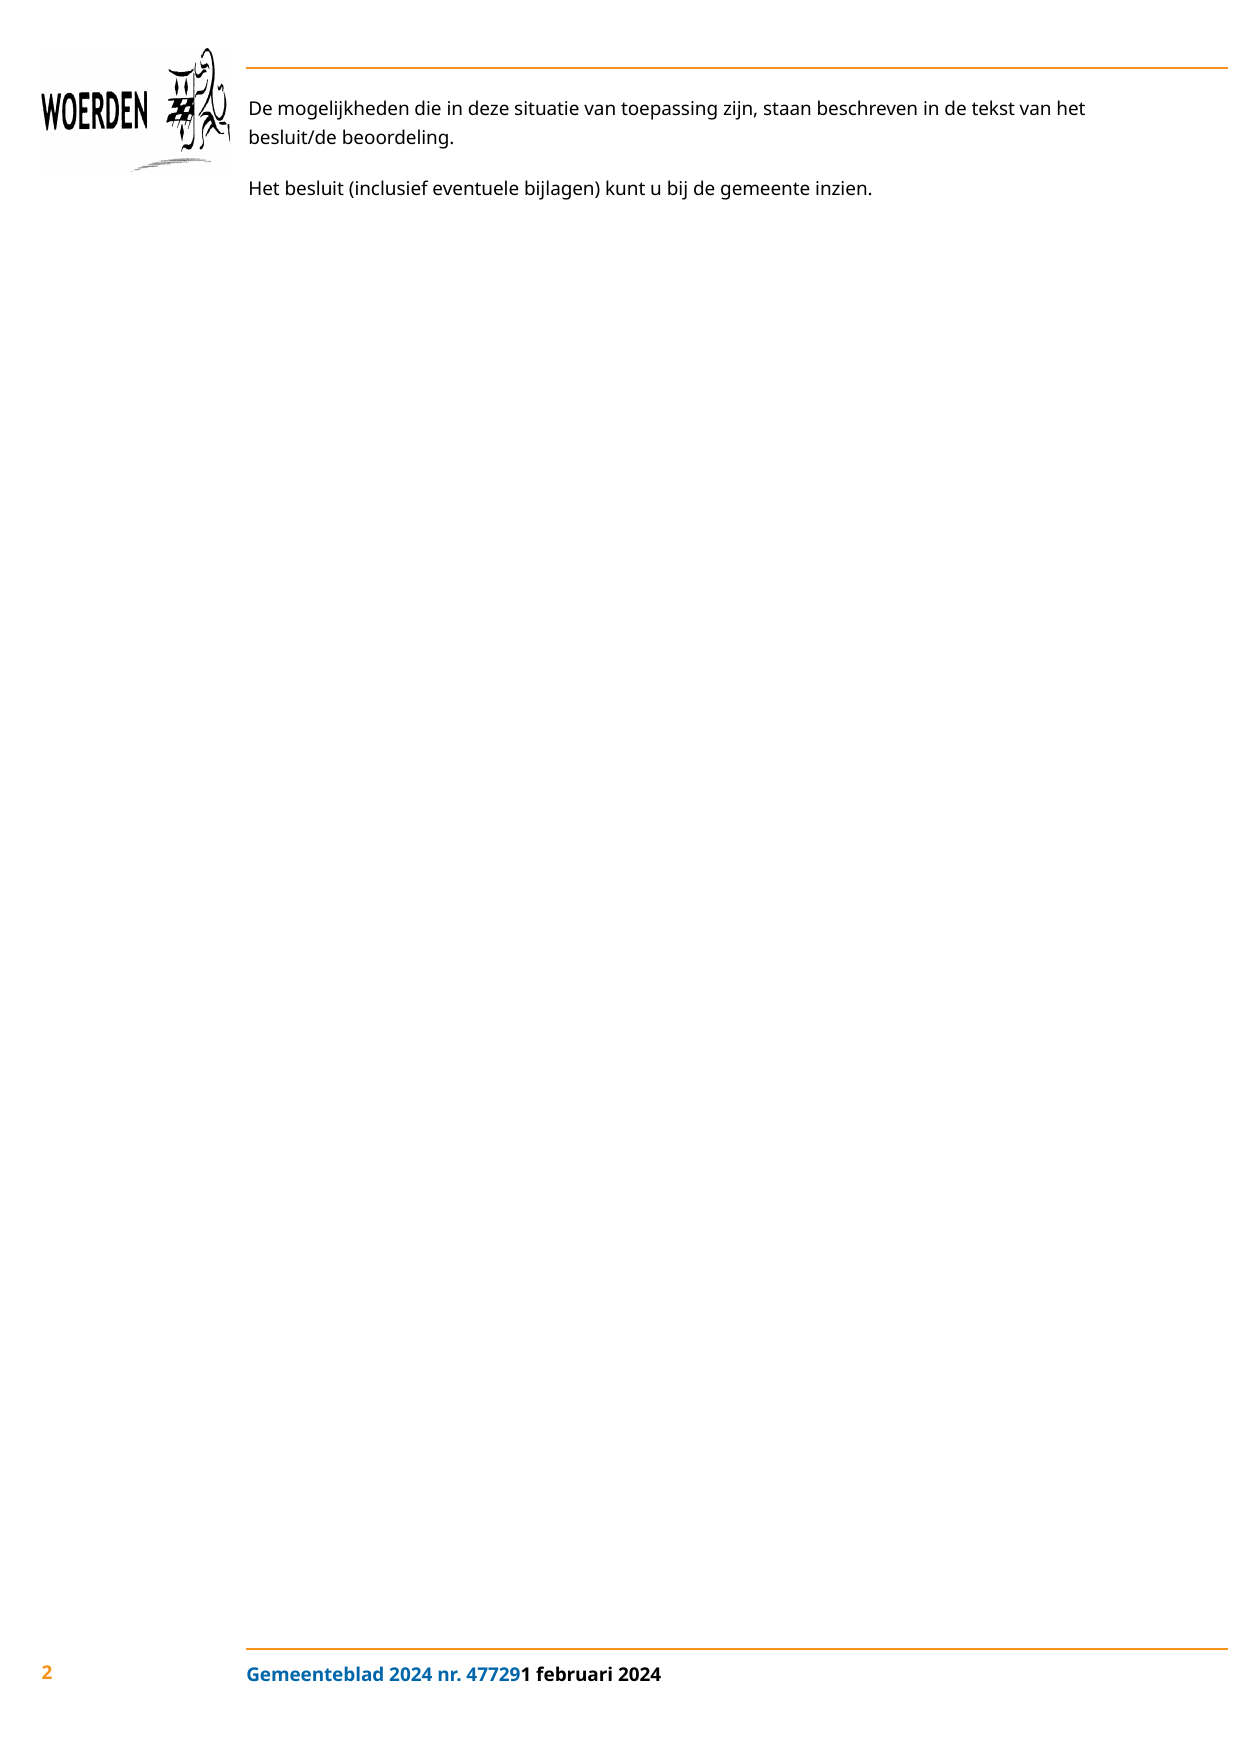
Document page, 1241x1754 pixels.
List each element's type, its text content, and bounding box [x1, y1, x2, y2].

text De mogelijkheden die in deze situatie van toepassing zijn, staan beschreven in de tekst van het besluit/de beoordeling. [248, 95, 1152, 150]
text Het besluit (inclusief eventuele bijlagen) kunt u bij de gemeente inzien. [248, 175, 1152, 201]
picture [41, 47, 231, 172]
